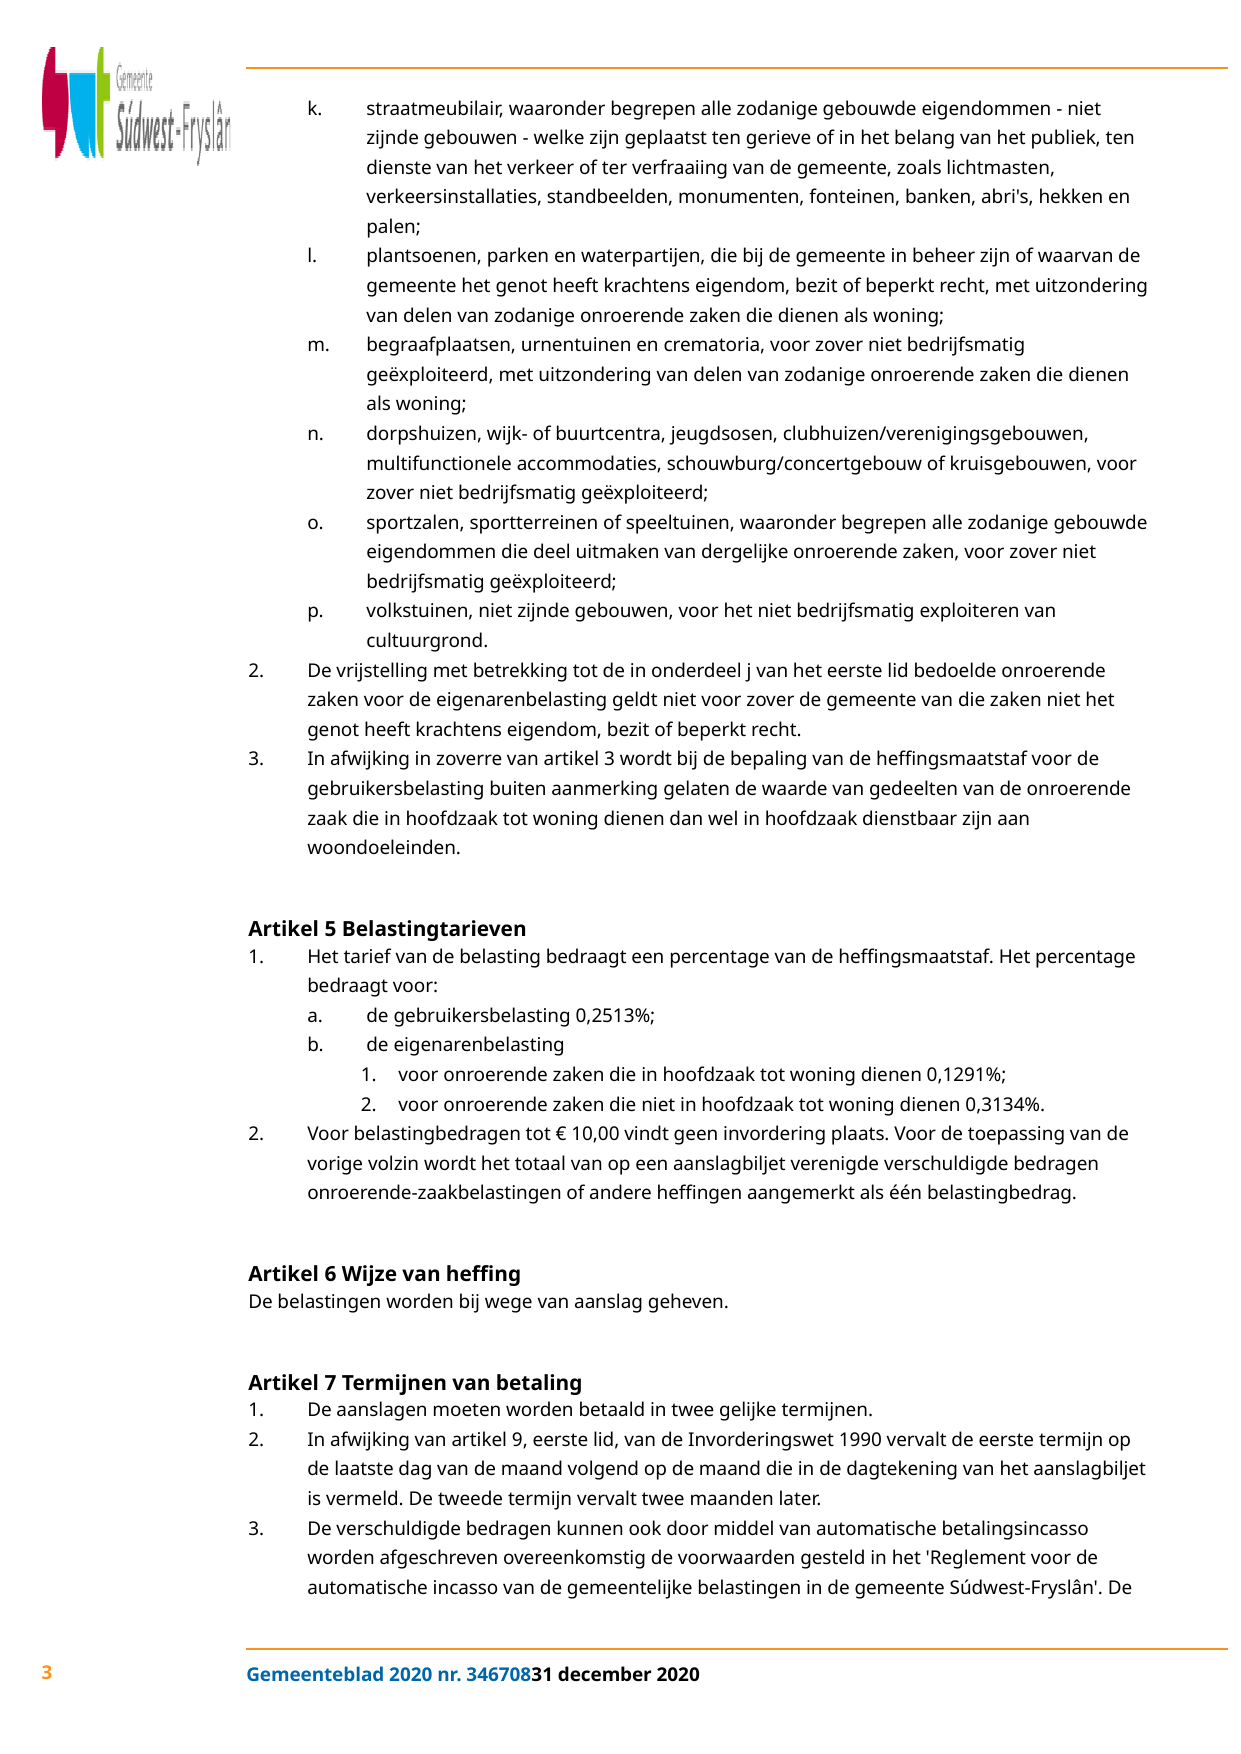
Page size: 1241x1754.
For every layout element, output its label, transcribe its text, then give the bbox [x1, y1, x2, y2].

list In afwijking van artikel 9, eerste lid, van de Invorderingswet 1990 vervalt de eerste termijn op de laatste dag van de maand volgend op de maand die in de dagtekening van het aanslagbiljet is vermeld. De tweede termijn vervalt twee maanden later. [248, 1426, 1152, 1511]
list dorpshuizen, wijk- of buurtcentra, jeugdsosen, clubhuizen/verenigingsgebouwen, multifunctionele accommodaties, schouwburg/concertgebouw of kruisgebouwen, voor zover niet bedrijfsmatig geëxploiteerd; [307, 420, 1152, 505]
list de gebruikersbelasting 0,2513%; [307, 1002, 1152, 1028]
list De vrijstelling met betrekking tot de in onderdeel j van het eerste lid bedoelde onroerende zaken voor de eigenarenbelasting geldt niet voor zover de gemeente van die zaken niet het genot heeft krachtens eigendom, bezit of beperkt recht. [248, 657, 1152, 742]
text De belastingen worden bij wege van aanslag geheven. [248, 1288, 1152, 1314]
text Artikel 5 Belastingtarieven [248, 914, 1152, 943]
list de eigenarenbelasting [307, 1032, 1152, 1057]
list De aanslagen moeten worden betaald in twee gelijke termijnen. [248, 1396, 1152, 1422]
list volkstuinen, niet zijnde gebouwen, voor het niet bedrijfsmatig exploiteren van cultuurgrond. [307, 598, 1152, 653]
list Voor belastingbedragen tot € 10,00 vindt geen invordering plaats. Voor de toepassing van de vorige volzin wordt het totaal van op een aanslagbiljet verenigde verschuldigde bedragen onroerende-zaakbelastingen of andere heffingen aangemerkt als één belastingbedrag. [248, 1120, 1152, 1205]
list voor onroerende zaken die in hoofdzaak tot woning dienen 0,1291%; [361, 1061, 1152, 1087]
text Artikel 7 Termijnen van betaling [248, 1368, 1152, 1396]
text Artikel 6 Wijze van heffing [248, 1259, 1152, 1288]
list De verschuldigde bedragen kunnen ook door middel van automatische betalingsincasso worden afgeschreven overeenkomstig de voorwaarden gesteld in het 'Reglement voor de automatische incasso van de gemeentelijke belastingen in de gemeente Súdwest-Fryslân'. De [248, 1515, 1152, 1599]
picture [41, 47, 231, 172]
list begraafplaatsen, urnentuinen en crematoria, voor zover niet bedrijfsmatig geëxploiteerd, met uitzondering van delen van zodanige onroerende zaken die dienen als woning; [307, 331, 1152, 416]
list plantsoenen, parken en waterpartijen, die bij de gemeente in beheer zijn of waarvan de gemeente het genot heeft krachtens eigendom, bezit of beperkt recht, met uitzondering van delen van zodanige onroerende zaken die dienen als woning; [307, 243, 1152, 328]
list straatmeubilair, waaronder begrepen alle zodanige gebouwde eigendommen - niet zijnde gebouwen - welke zijn geplaatst ten gerieve of in het belang van het publiek, ten dienste van het verkeer of ter verfraaiing van de gemeente, zoals lichtmasten, verkeersinstallaties, standbeelden, monumenten, fonteinen, banken, abri's, hekken en palen; [307, 95, 1152, 239]
list Het tarief van de belasting bedraagt een percentage van de heffingsmaatstaf. Het percentage bedraagt voor: [248, 943, 1152, 998]
list In afwijking in zoverre van artikel 3 wordt bij de bepaling van de heffingsmaatstaf voor de gebruikersbelasting buiten aanmerking gelaten de waarde van gedeelten van de onroerende zaak die in hoofdzaak tot woning dienen dan wel in hoofdzaak dienstbaar zijn aan woondoeleinden. [248, 746, 1152, 860]
list sportzalen, sportterreinen of speeltuinen, waaronder begrepen alle zodanige gebouwde eigendommen die deel uitmaken van dergelijke onroerende zaken, voor zover niet bedrijfsmatig geëxploiteerd; [307, 509, 1152, 594]
list voor onroerende zaken die niet in hoofdzaak tot woning dienen 0,3134%. [361, 1091, 1152, 1116]
